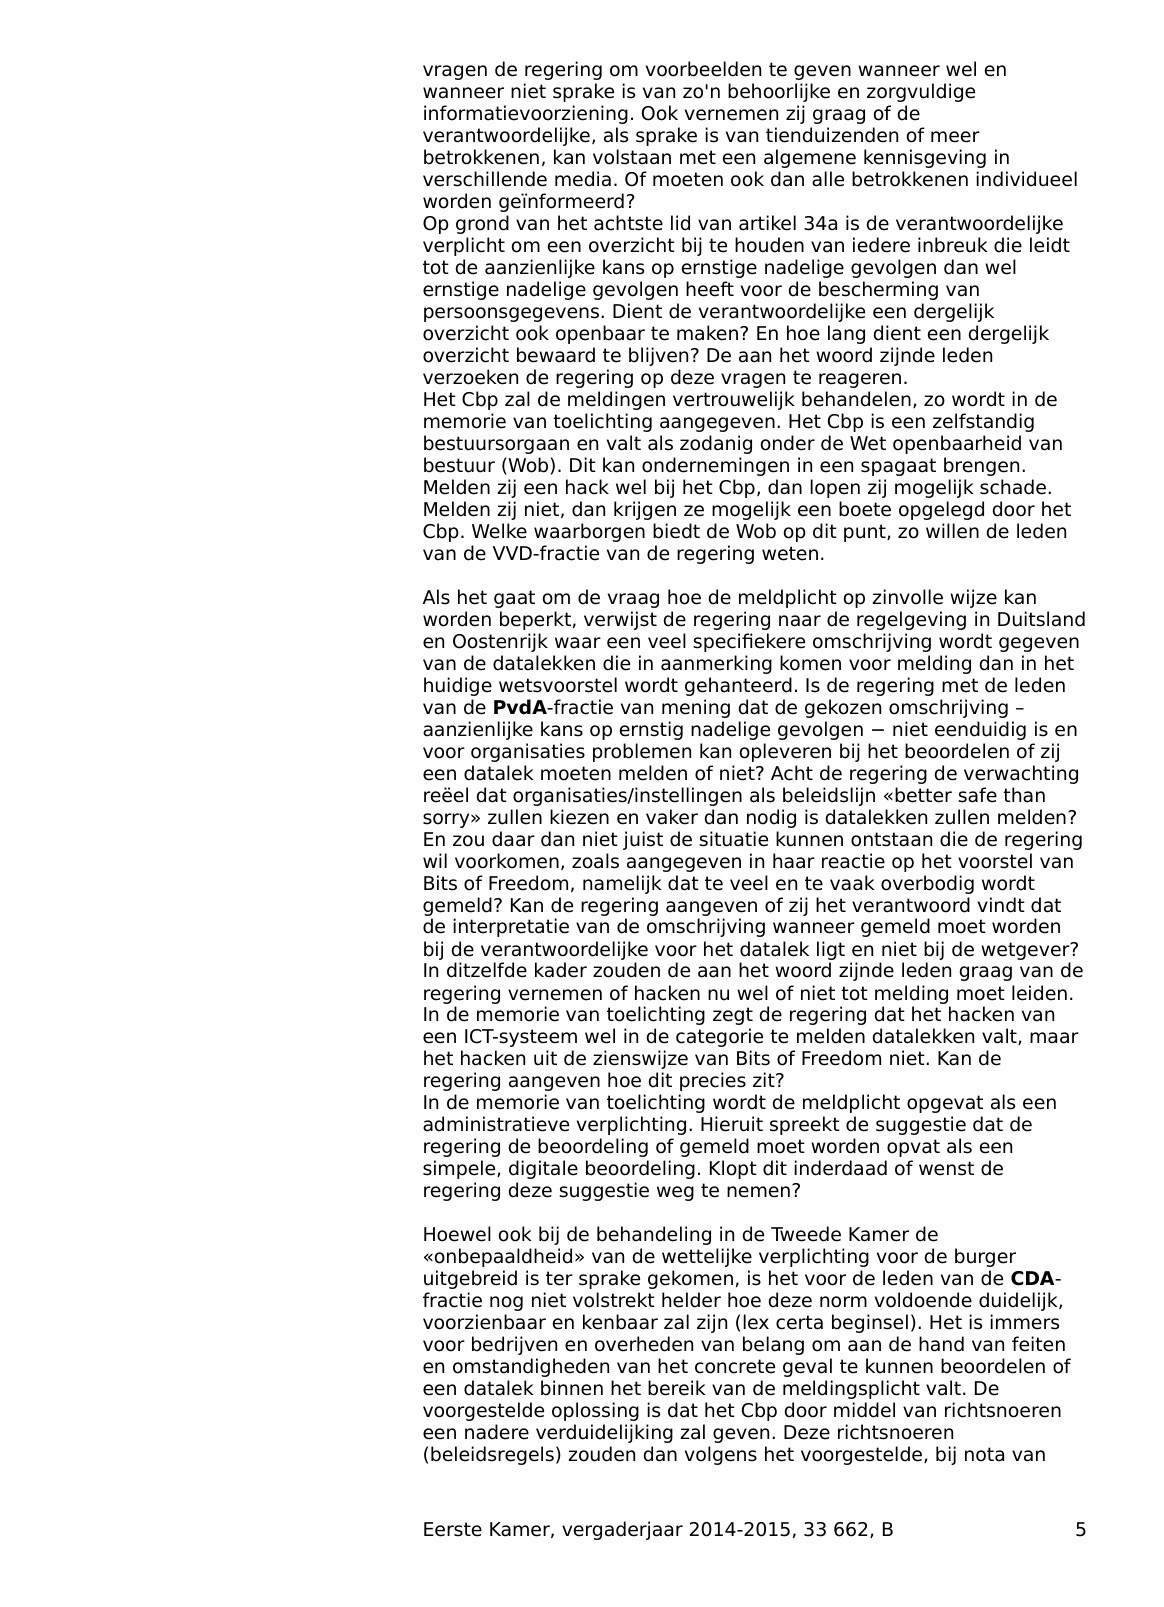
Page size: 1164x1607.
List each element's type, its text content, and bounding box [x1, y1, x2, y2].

text In de memorie van toelichting wordt de meldplicht opgevat als een administratieve verplichting. Hieruit spreekt de suggestie dat de regering de beoordeling of gemeld moet worden opvat als een simpele, digitale beoordeling. Klopt dit inderdaad of wenst de regering deze suggestie weg te nemen? [422, 1092, 1087, 1202]
text Hoewel ook bij de behandeling in de Tweede Kamer de «onbepaaldheid» van de wettelijke verplichting voor de burger uitgebreid is ter sprake gekomen, is het voor de leden van de CDA-fractie nog niet volstrekt helder hoe deze norm voldoende duidelijk, voorzienbaar en kenbaar zal zijn (lex certa beginsel). Het is immers voor bedrijven en overheden van belang om aan de hand van feiten en omstandigheden van het concrete geval te kunnen beoordelen of een datalek binnen het bereik van de meldingsplicht valt. De voorgestelde oplossing is dat het Cbp door middel van richtsnoeren een nadere verduidelijking zal geven. Deze richtsnoeren (beleidsregels) zouden dan volgens het voorgestelde, bij nota van [422, 1224, 1087, 1466]
text In ditzelfde kader zouden de aan het woord zijnde leden graag van de regering vernemen of hacken nu wel of niet tot melding moet leiden. In de memorie van toelichting zegt de regering dat het hacken van een ICT-systeem wel in de categorie te melden datalekken valt, maar het hacken uit de zienswijze van Bits of Freedom niet. Kan de regering aangeven hoe dit precies zit? [422, 960, 1087, 1092]
text vragen de regering om voorbeelden te geven wanneer wel en wanneer niet sprake is van zo'n behoorlijke en zorgvuldige informatievoorziening. Ook vernemen zij graag of de verantwoordelijke, als sprake is van tienduizenden of meer betrokkenen, kan volstaan met een algemene kennisgeving in verschillende media. Of moeten ook dan alle betrokkenen individueel worden geïnformeerd? [422, 59, 1087, 213]
text Als het gaat om de vraag hoe de meldplicht op zinvolle wijze kan worden beperkt, verwijst de regering naar de regelgeving in Duitsland en Oostenrijk waar een veel specifiekere omschrijving wordt gegeven van de datalekken die in aanmerking komen voor melding dan in het huidige wetsvoorstel wordt gehanteerd. Is de regering met de leden van de PvdA-fractie van mening dat de gekozen omschrijving – aanzienlijke kans op ernstig nadelige gevolgen − niet eenduidig is en voor organisaties problemen kan opleveren bij het beoordelen of zij een datalek moeten melden of niet? Acht de regering de verwachting reëel dat organisaties/instellingen als beleidslijn «better safe than sorry» zullen kiezen en vaker dan nodig is datalekken zullen melden? En zou daar dan niet juist de situatie kunnen ontstaan die de regering wil voorkomen, zoals aangegeven in haar reactie op het voorstel van Bits of Freedom, namelijk dat te veel en te vaak overbodig wordt gemeld? Kan de regering aangeven of zij het verantwoord vindt dat de interpretatie van de omschrijving wanneer gemeld moet worden bij de verantwoordelijke voor het datalek ligt en niet bij de wetgever? [422, 587, 1087, 960]
text Het Cbp zal de meldingen vertrouwelijk behandelen, zo wordt in de memorie van toelichting aangegeven. Het Cbp is een zelfstandig bestuursorgaan en valt als zodanig onder de Wet openbaarheid van bestuur (Wob). Dit kan ondernemingen in een spagaat brengen. Melden zij een hack wel bij het Cbp, dan lopen zij mogelijk schade. Melden zij niet, dan krijgen ze mogelijk een boete opgelegd door het Cbp. Welke waarborgen biedt de Wob op dit punt, zo willen de leden van de VVD-fractie van de regering weten. [422, 389, 1087, 564]
text Op grond van het achtste lid van artikel 34a is de verantwoordelijke verplicht om een overzicht bij te houden van iedere inbreuk die leidt tot de aanzienlijke kans op ernstige nadelige gevolgen dan wel ernstige nadelige gevolgen heeft voor de bescherming van persoonsgegevens. Dient de verantwoordelijke een dergelijk overzicht ook openbaar te maken? En hoe lang dient een dergelijk overzicht bewaard te blijven? De aan het woord zijnde leden verzoeken de regering op deze vragen te reageren. [422, 213, 1087, 389]
